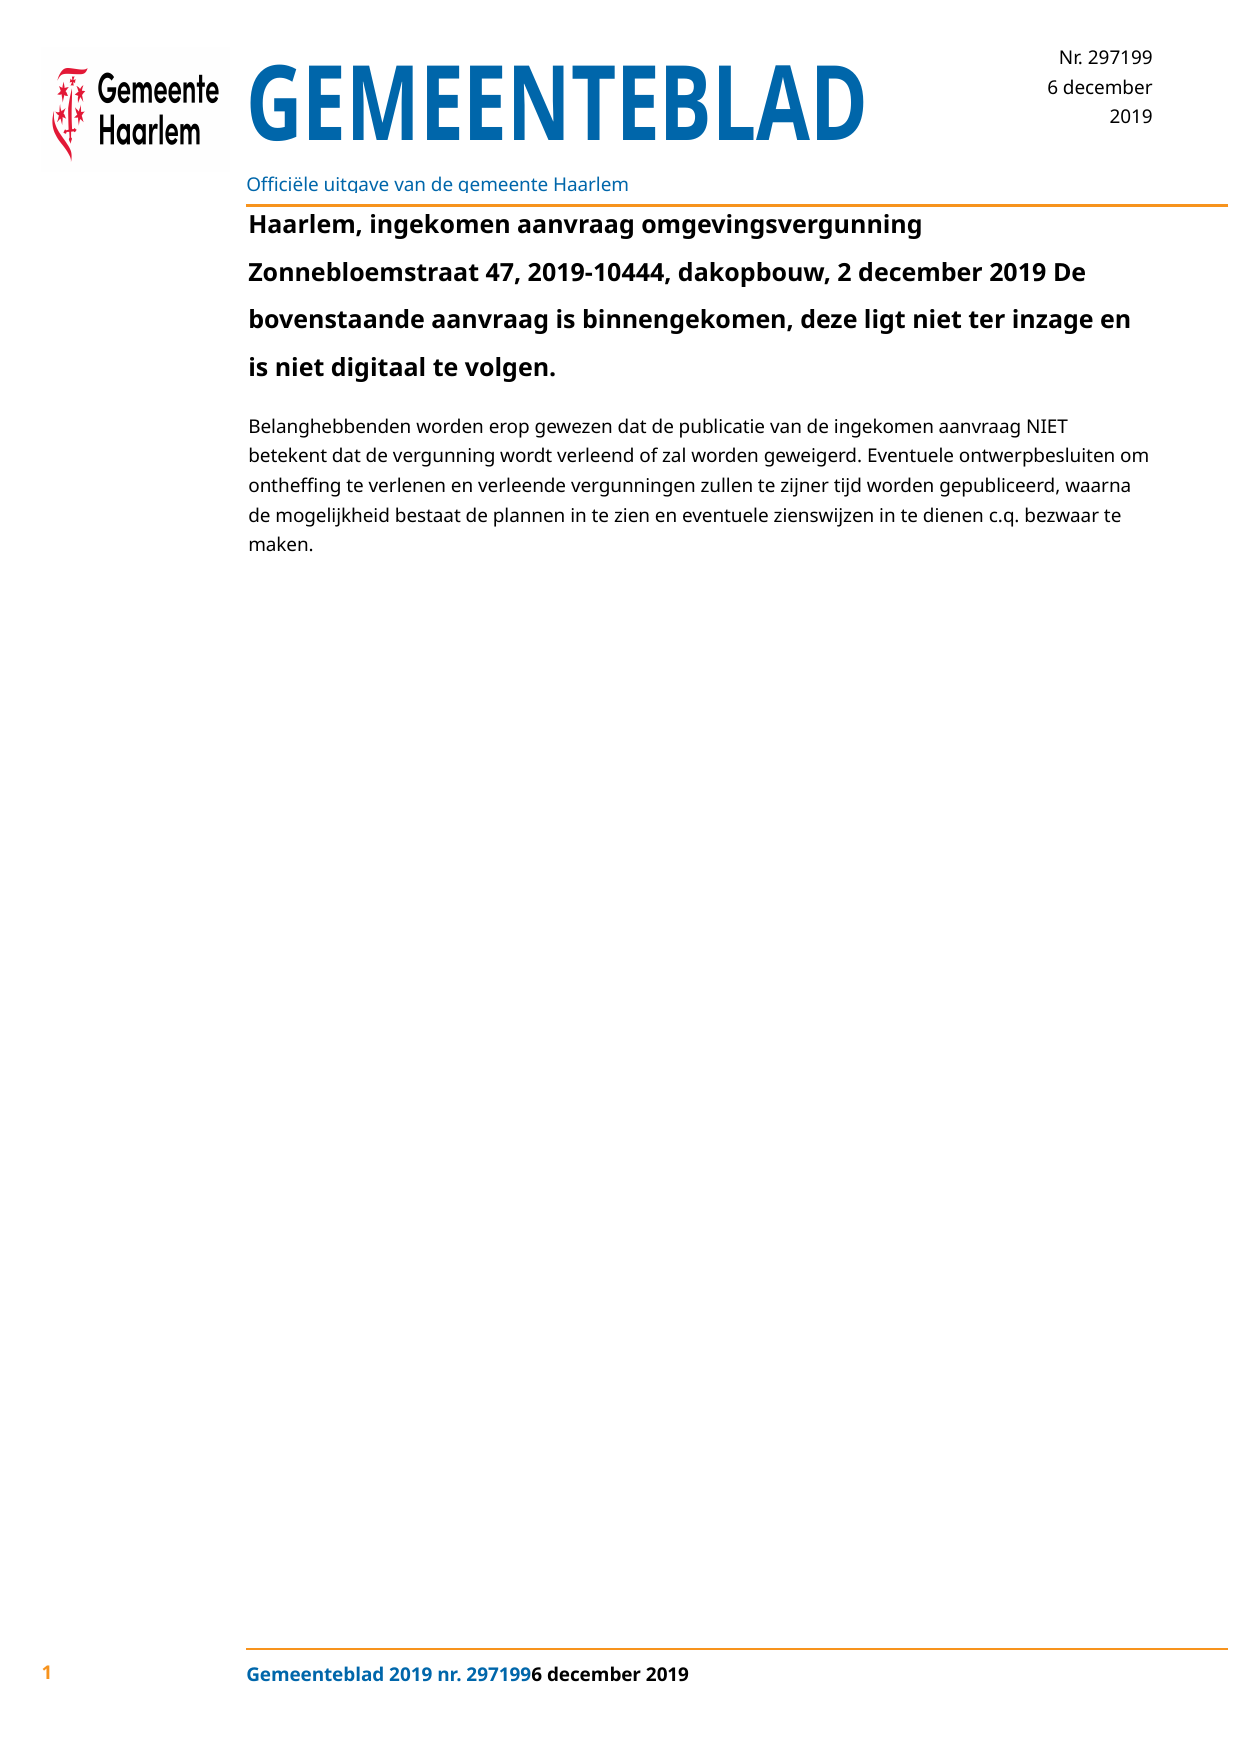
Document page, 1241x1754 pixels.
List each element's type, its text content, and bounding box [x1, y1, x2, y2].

text Belanghebbenden worden erop gewezen dat de publicatie van de ingekomen aanvraag NIET betekent dat de vergunning wordt verleend of zal worden geweigerd. Eventuele ontwerpbesluiten om ontheffing te verlenen en verleende vergunningen zullen te zijner tijd worden gepubliceerd, waarna de mogelijkheid bestaat de plannen in te zien en eventuele zienswijzen in te dienen c.q. bezwaar te maken. [248, 413, 1152, 557]
picture [41, 47, 231, 172]
text Haarlem, ingekomen aanvraag omgevingsvergunning Zonnebloemstraat 47, 2019-10444, dakopbouw, 2 december 2019 De bovenstaande aanvraag is binnengekomen, deze ligt niet ter inzage en is niet digitaal te volgen. [248, 207, 1152, 384]
